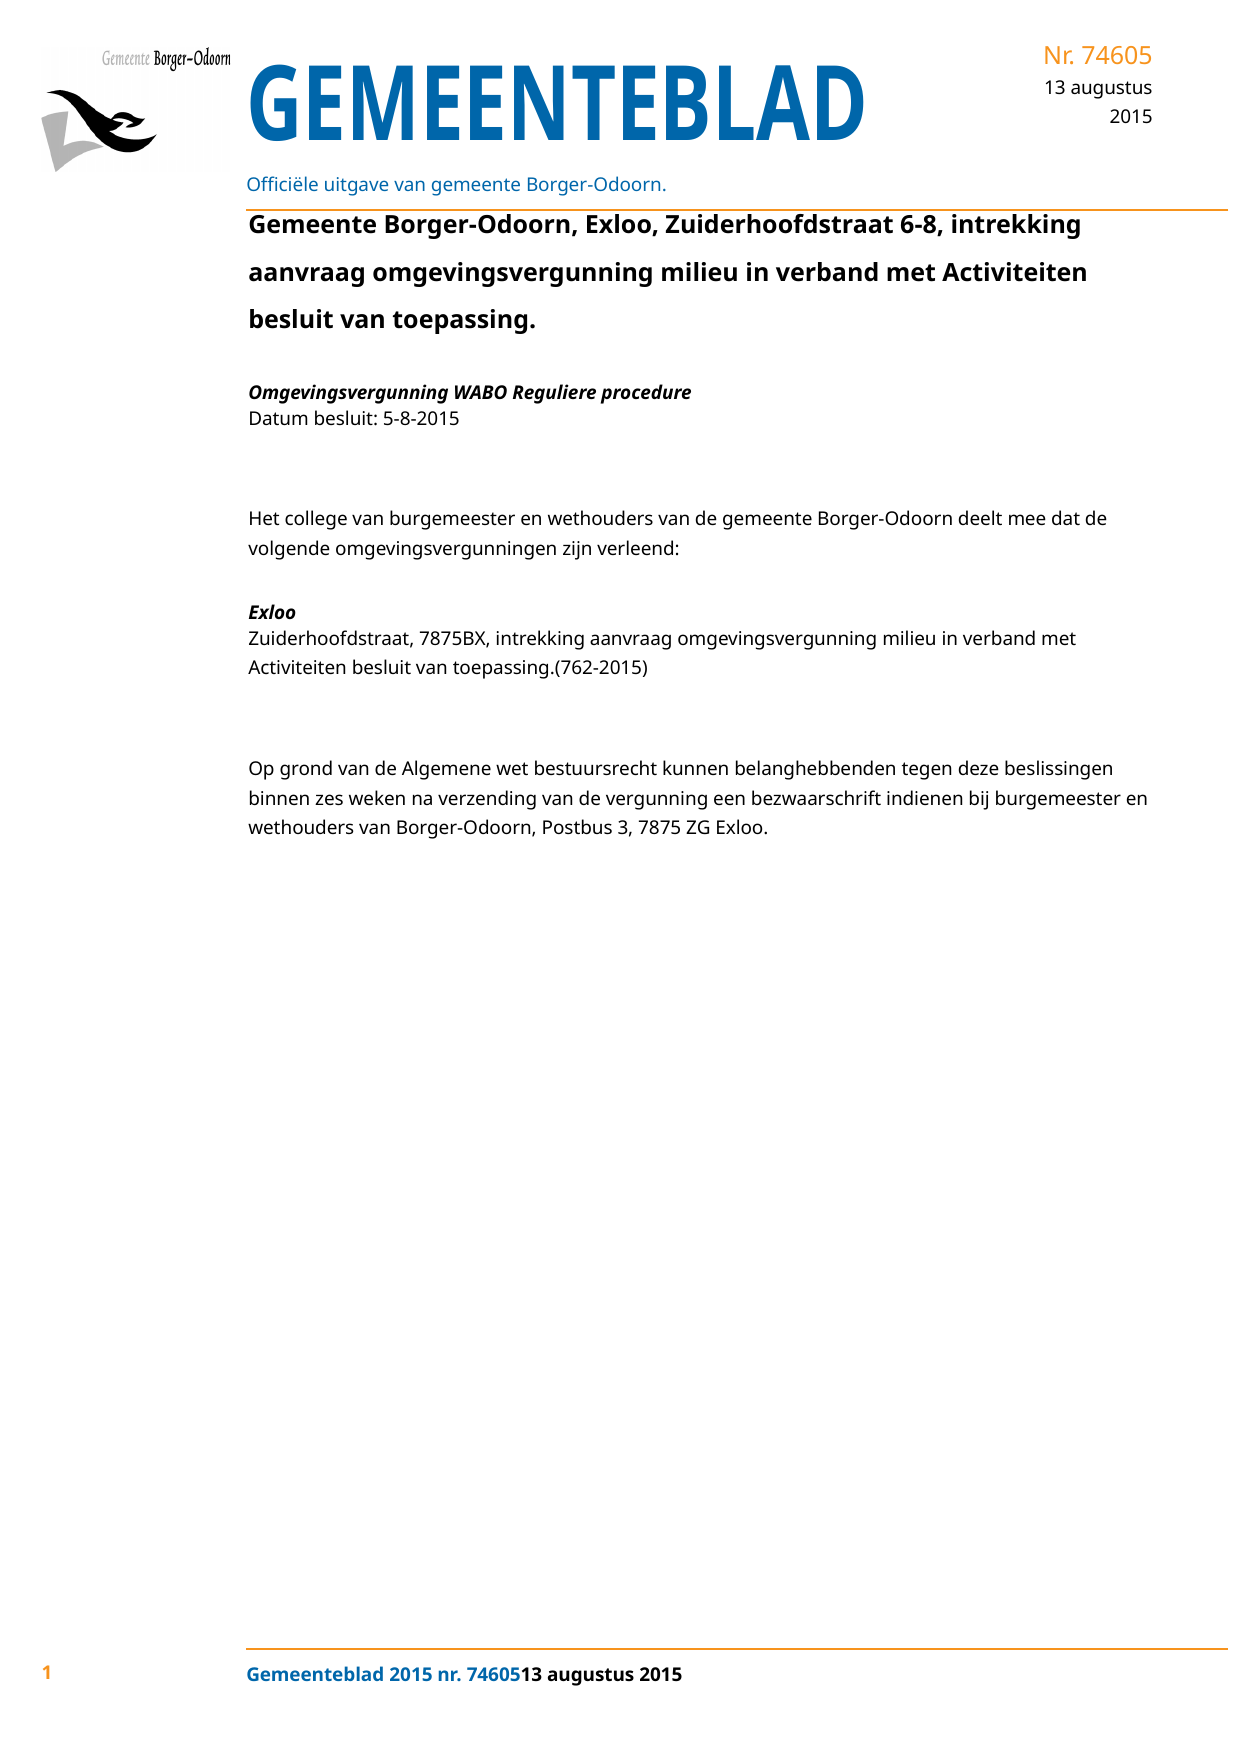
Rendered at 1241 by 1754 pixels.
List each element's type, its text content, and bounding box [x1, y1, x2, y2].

text Datum besluit: 5-8-2015 [248, 405, 1152, 431]
text Omgevingsvergunning WABO Reguliere procedure [248, 379, 1152, 405]
text Exloo [248, 599, 1152, 625]
text Het college van burgemeester en wethouders van de gemeente Borger-Odoorn deelt mee dat de volgende omgevingsvergunningen zijn verleend: [248, 506, 1152, 561]
text Zuiderhoofdstraat, 7875BX, intrekking aanvraag omgevingsvergunning milieu in verband met Activiteiten besluit van toepassing.(762-2015) [248, 625, 1152, 680]
picture [41, 47, 231, 172]
text Op grond van de Algemene wet bestuursrecht kunnen belanghebbenden tegen deze beslissingen binnen zes weken na verzending van de vergunning een bezwaarschrift indienen bij burgemeester en wethouders van Borger-Odoorn, Postbus 3, 7875 ZG Exloo. [248, 755, 1152, 840]
text Gemeente Borger-Odoorn, Exloo, Zuiderhoofdstraat 6-8, intrekking aanvraag omgevingsvergunning milieu in verband met Activiteiten besluit van toepassing. [248, 211, 1152, 336]
